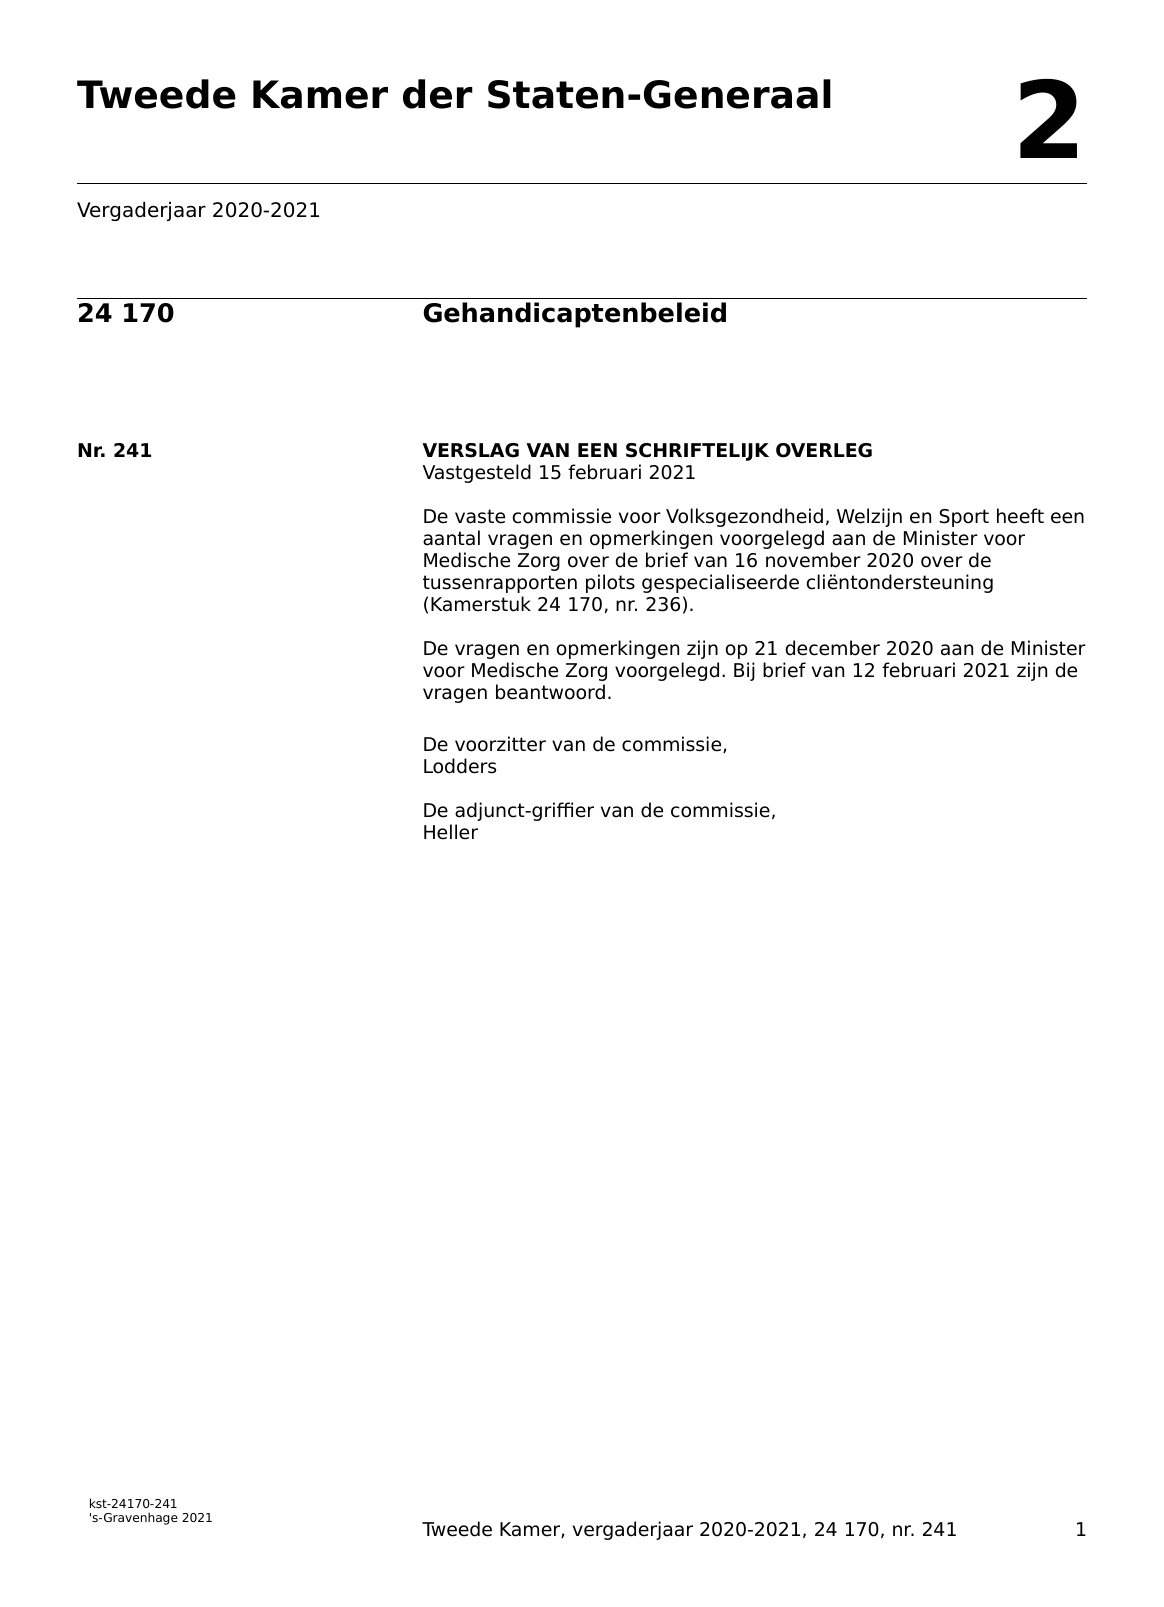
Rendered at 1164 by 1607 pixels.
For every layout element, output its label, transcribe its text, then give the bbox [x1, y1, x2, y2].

table_header Tweede Kamer der Staten-Generaal [77, 59, 886, 183]
text 's-Gravenhage 2021 [88, 1511, 323, 1525]
table_cell Vergaderjaar 2020-2021 [77, 184, 1087, 298]
text De adjunct-griffier van de commissie, Heller [422, 800, 1087, 844]
text De vaste commissie voor Volksgezondheid, Welzijn en Sport heeft een aantal vragen en opmerkingen voorgelegd aan de Minister voor Medische Zorg over de brief van 16 november 2020 over de tussenrapporten pilots gespecialiseerde cliëntondersteuning (Kamerstuk 24 170, nr. 236). [422, 506, 1087, 616]
text De vragen en opmerkingen zijn op 21 december 2020 aan de Minister voor Medische Zorg voorgelegd. Bij brief van 12 februari 2021 zijn de vragen beantwoord. [422, 638, 1087, 704]
subtitle Nr. 241 VERSLAG VAN EEN SCHRIFTELIJK OVERLEG [77, 440, 1087, 462]
text De voorzitter van de commissie, Lodders [422, 734, 1087, 778]
table_header 2 [886, 59, 1087, 183]
subtitle 24 170 Gehandicaptenbeleid [77, 299, 1087, 329]
text kst-24170-241 [88, 1497, 323, 1511]
text Vastgesteld 15 februari 2021 [422, 462, 1087, 484]
